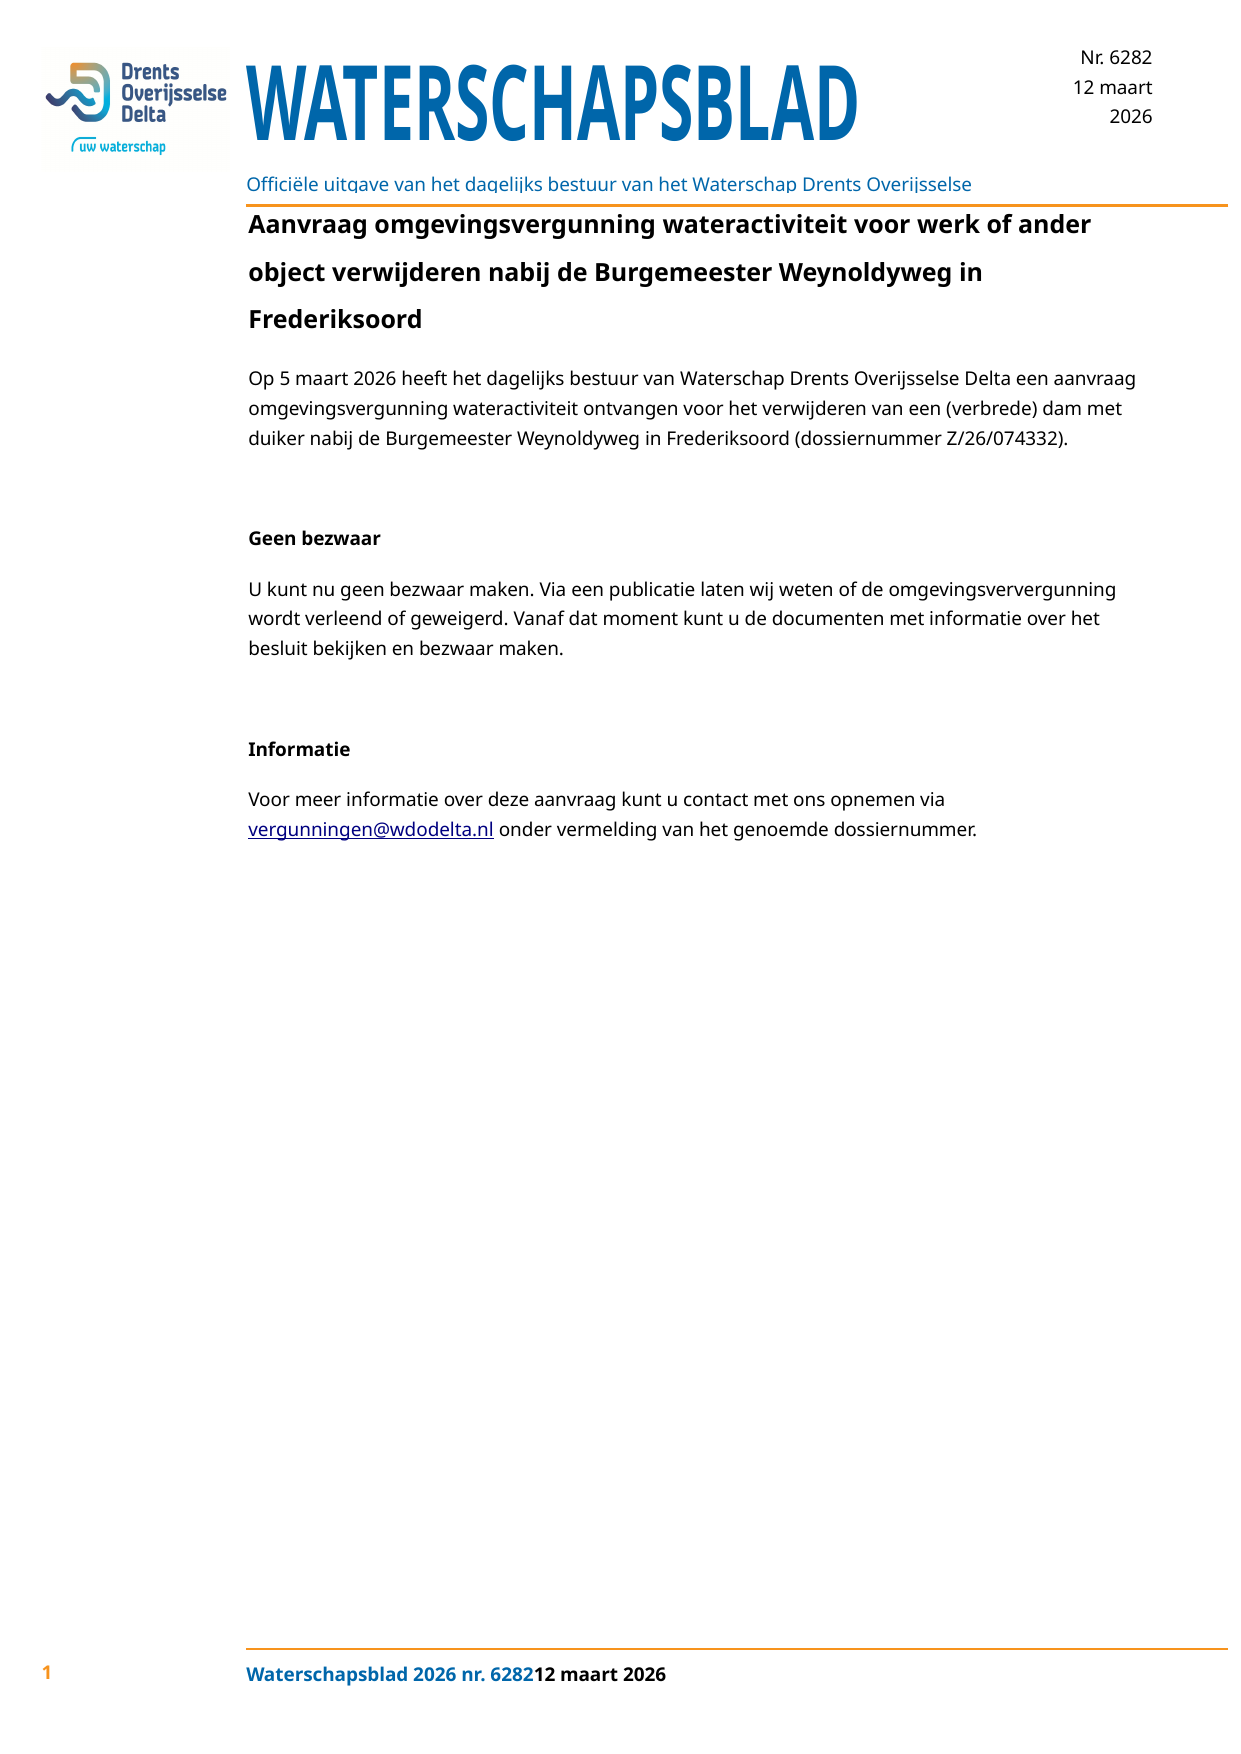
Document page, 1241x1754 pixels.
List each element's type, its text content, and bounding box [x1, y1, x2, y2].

text U kunt nu geen bezwaar maken. Via een publicatie laten wij weten of de omgevingsververgunning wordt verleend of geweigerd. Vanaf dat moment kunt u de documenten met informatie over het besluit bekijken en bezwaar maken. [248, 576, 1152, 661]
picture [41, 47, 231, 172]
text Op 5 maart 2026 heeft het dagelijks bestuur van Waterschap Drents Overijsselse Delta een aanvraag omgevingsvergunning wateractiviteit ontvangen voor het verwijderen van een (verbrede) dam met duiker nabij de Burgemeester Weynoldyweg in Frederiksoord (dossiernummer Z/26/074332). [248, 366, 1152, 450]
text Geen bezwaar [248, 526, 1152, 551]
text Voor meer informatie over deze aanvraag kunt u contact met ons opnemen via vergunningen@wdodelta.nl onder vermelding van het genoemde dossiernummer. [248, 786, 1152, 842]
text Informatie [248, 736, 1152, 762]
text Aanvraag omgevingsvergunning wateractiviteit voor werk of ander object verwijderen nabij de Burgemeester Weynoldyweg in Frederiksoord [248, 207, 1152, 336]
